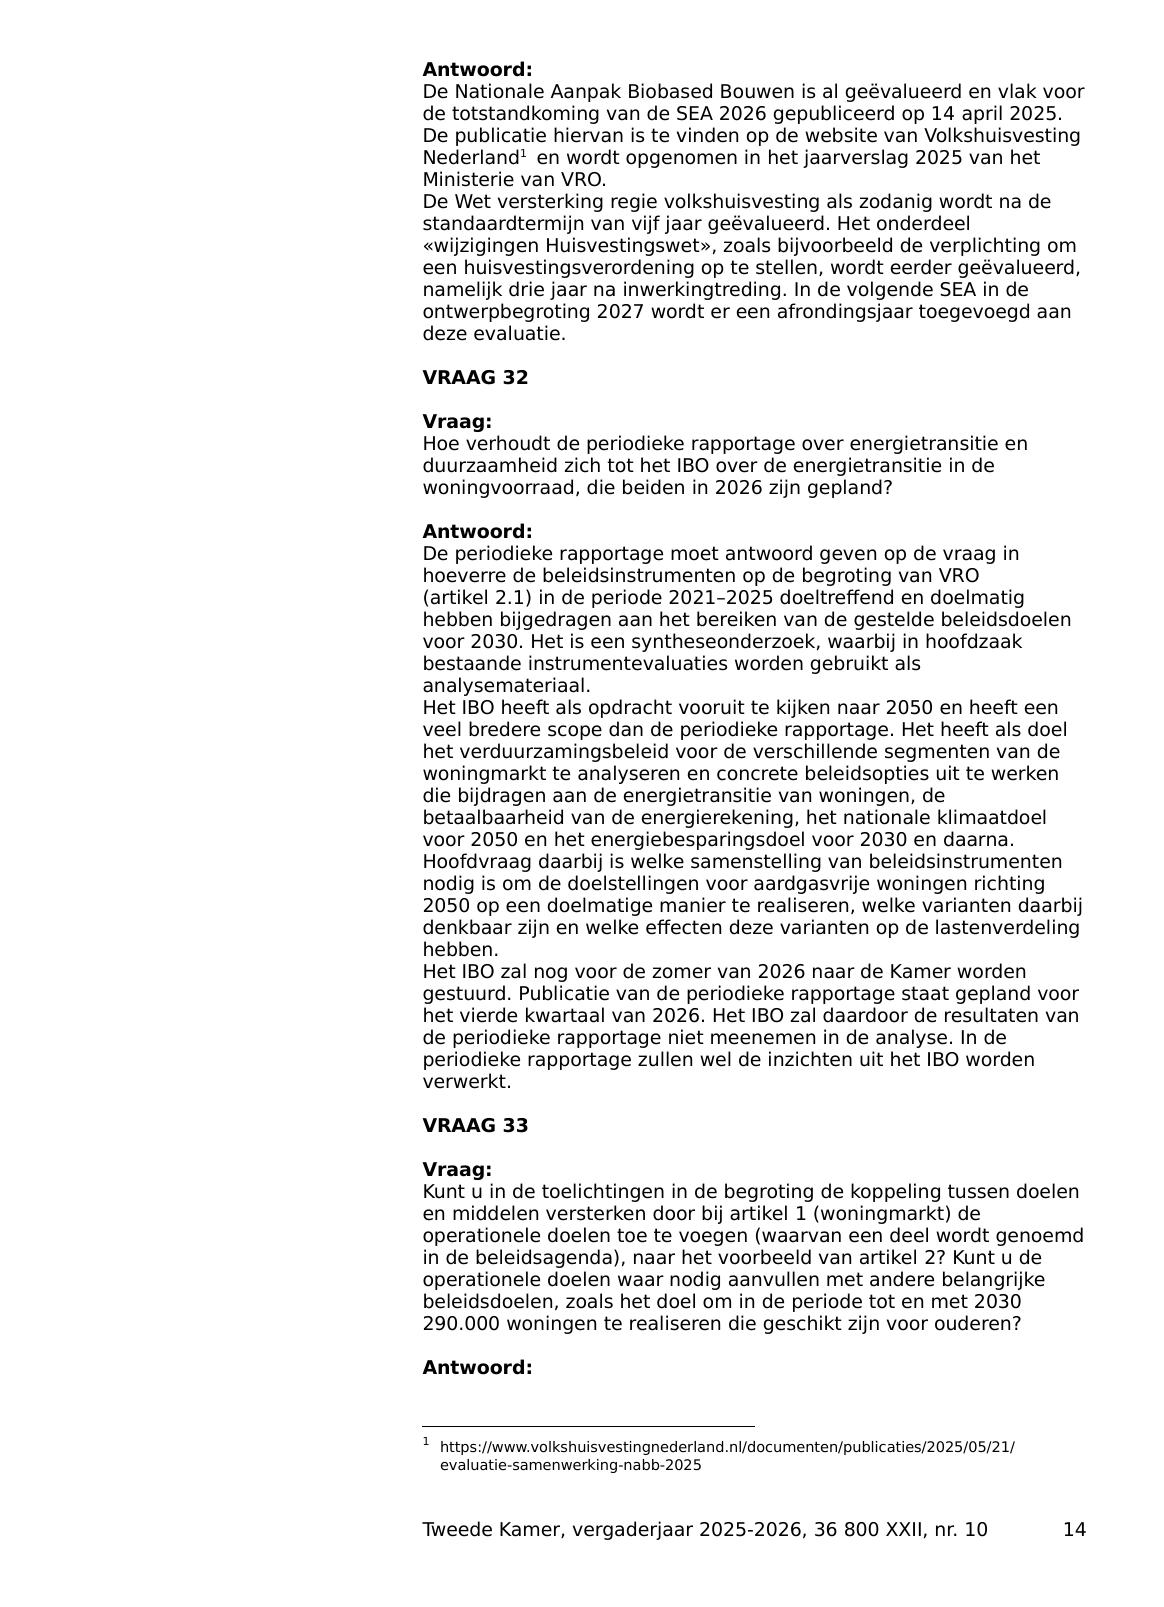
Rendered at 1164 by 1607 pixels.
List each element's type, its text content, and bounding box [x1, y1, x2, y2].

text Het IBO zal nog voor de zomer van 2026 naar de Kamer worden gestuurd. Publicatie van de periodieke rapportage staat gepland voor het vierde kwartaal van 2026. Het IBO zal daardoor de resultaten van de periodieke rapportage niet meenemen in de analyse. In de periodieke rapportage zullen wel de inzichten uit het IBO worden verwerkt. [422, 961, 1087, 1093]
text Kunt u in de toelichtingen in de begroting de koppeling tussen doelen en middelen versterken door bij artikel 1 (woningmarkt) de operationele doelen toe te voegen (waarvan een deel wordt genoemd in de beleidsagenda), naar het voorbeeld van artikel 2? Kunt u de operationele doelen waar nodig aanvullen met andere belangrijke beleidsdoelen, zoals het doel om in de periode tot en met 2030 290.000 woningen te realiseren die geschikt zijn voor ouderen? [422, 1181, 1087, 1335]
text Antwoord: [422, 59, 1087, 81]
subtitle VRAAG 32 [422, 367, 1087, 389]
text De Wet versterking regie volkshuisvesting als zodanig wordt na de standaardtermijn van vijf jaar geëvalueerd. Het onderdeel «wijzigingen Huisvestingswet», zoals bijvoorbeeld de verplichting om een huisvestingsverordening op te stellen, wordt eerder geëvalueerd, namelijk drie jaar na inwerkingtreding. In de volgende SEA in de ontwerpbegroting 2027 wordt er een afrondingsjaar toegevoegd aan deze evaluatie. [422, 191, 1087, 345]
text https://www.volkshuisvestingnederland.nl/documenten/publicaties/2025/05/21/evaluatie-samenwerking-nabb-2025 [422, 1435, 1087, 1474]
text De periodieke rapportage moet antwoord geven op de vraag in hoeverre de beleidsinstrumenten op de begroting van VRO (artikel 2.1) in de periode 2021–2025 doeltreffend en doelmatig hebben bijgedragen aan het bereiken van de gestelde beleidsdoelen voor 2030. Het is een syntheseonderzoek, waarbij in hoofdzaak bestaande instrumentevaluaties worden gebruikt als analysemateriaal. [422, 543, 1087, 697]
subtitle VRAAG 33 [422, 1115, 1087, 1137]
text Vraag: [422, 411, 1087, 433]
text Vraag: [422, 1159, 1087, 1181]
text Antwoord: [422, 1357, 1087, 1379]
text De Nationale Aanpak Biobased Bouwen is al geëvalueerd en vlak voor de totstandkoming van de SEA 2026 gepubliceerd op 14 april 2025. De publicatie hiervan is te vinden op de website van Volkshuisvesting Nederland en wordt opgenomen in het jaarverslag 2025 van het Ministerie van VRO. [422, 81, 1087, 191]
text Het IBO heeft als opdracht vooruit te kijken naar 2050 en heeft een veel bredere scope dan de periodieke rapportage. Het heeft als doel het verduurzamingsbeleid voor de verschillende segmenten van de woningmarkt te analyseren en concrete beleidsopties uit te werken die bijdragen aan de energietransitie van woningen, de betaalbaarheid van de energierekening, het nationale klimaatdoel voor 2050 en het energiebesparingsdoel voor 2030 en daarna. Hoofdvraag daarbij is welke samenstelling van beleidsinstrumenten nodig is om de doelstellingen voor aardgasvrije woningen richting 2050 op een doelmatige manier te realiseren, welke varianten daarbij denkbaar zijn en welke effecten deze varianten op de lastenverdeling hebben. [422, 697, 1087, 961]
text Antwoord: [422, 521, 1087, 543]
text Hoe verhoudt de periodieke rapportage over energietransitie en duurzaamheid zich tot het IBO over de energietransitie in de woningvoorraad, die beiden in 2026 zijn gepland? [422, 433, 1087, 499]
